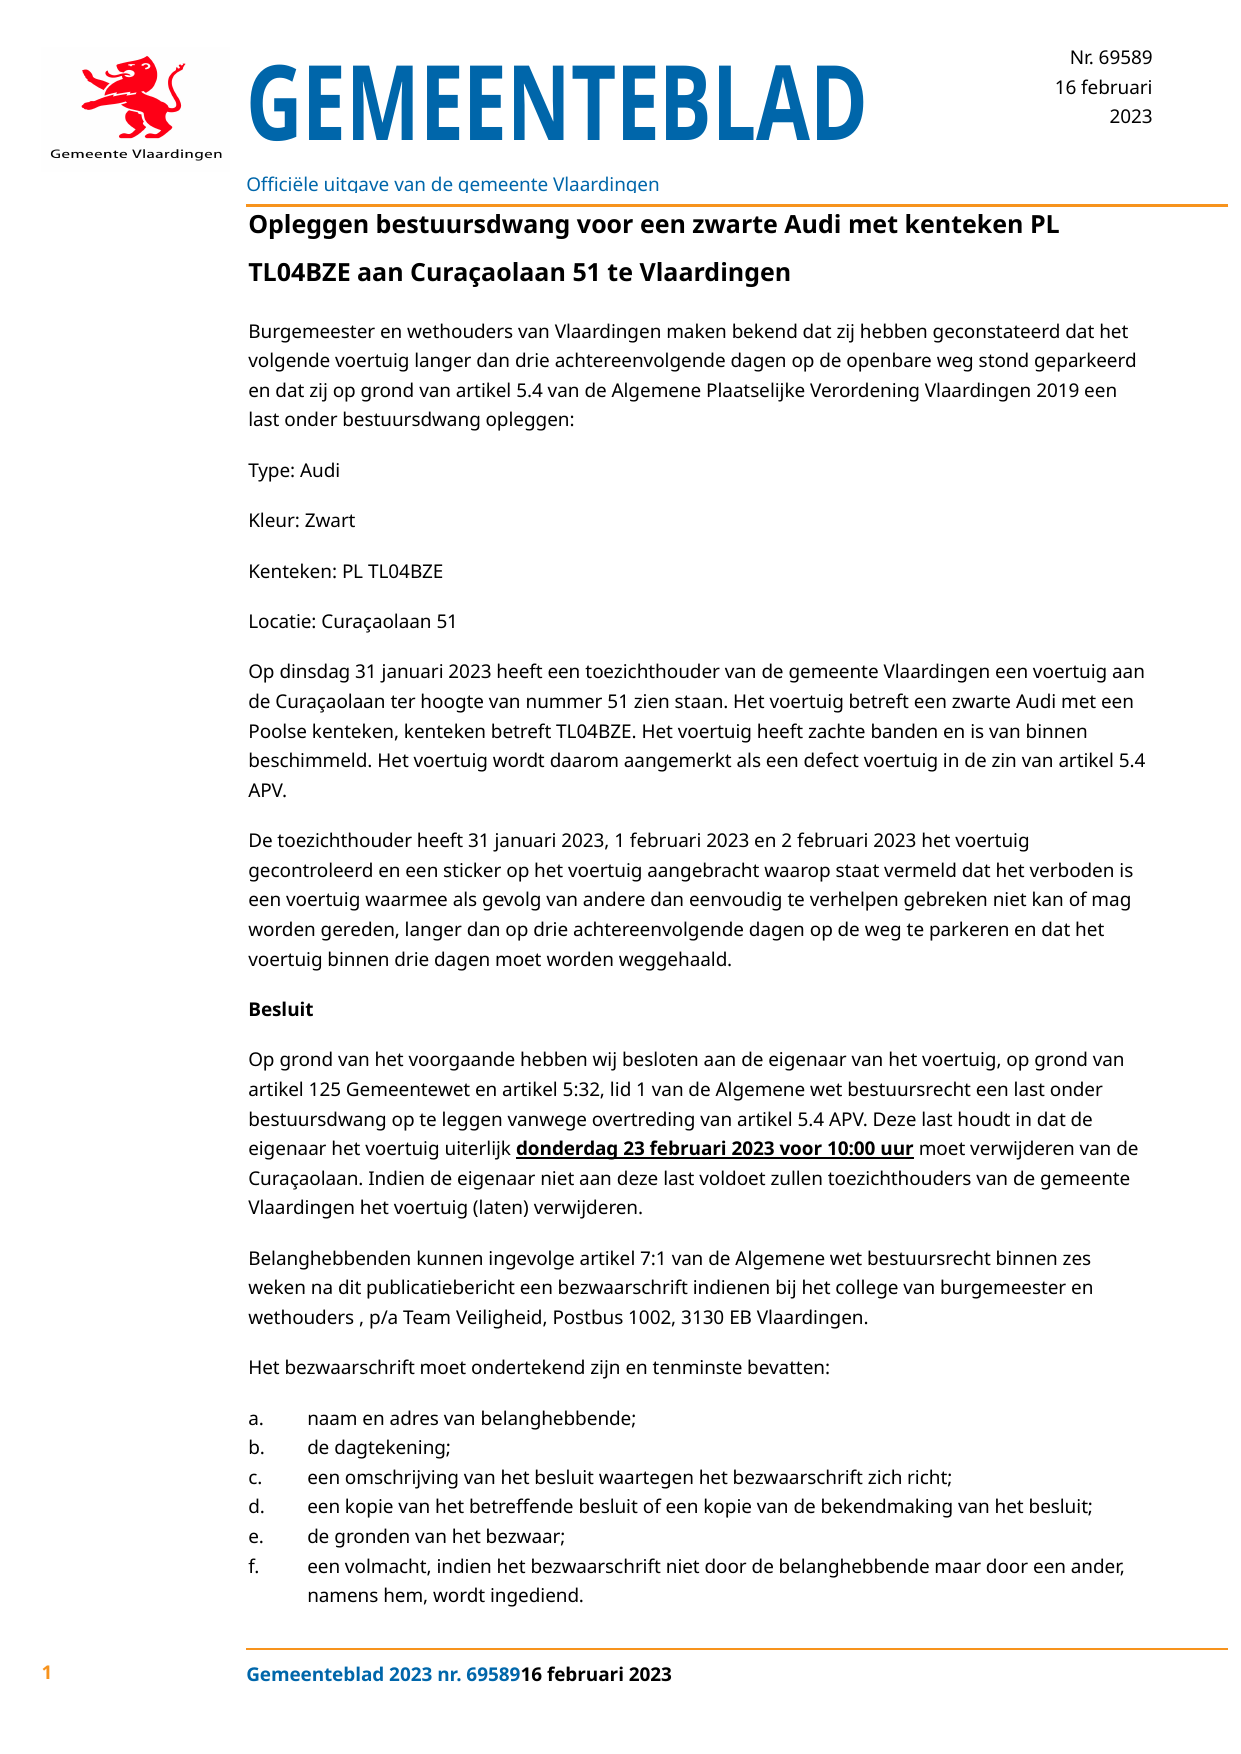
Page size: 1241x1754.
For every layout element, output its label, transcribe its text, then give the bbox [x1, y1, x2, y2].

text Opleggen bestuursdwang voor een zwarte Audi met kenteken PL TL04BZE aan Curaçaolaan 51 te Vlaardingen [248, 207, 1152, 288]
list een volmacht, indien het bezwaarschrift niet door de belanghebbende maar door een ander, namens hem, wordt ingediend. [248, 1553, 1152, 1608]
text Kenteken: PL TL04BZE [248, 558, 1152, 584]
text Belanghebbenden kunnen ingevolge artikel 7:1 van de Algemene wet bestuursrecht binnen zes weken na dit publicatiebericht een bezwaarschrift indienen bij het college van burgemeester en wethouders , p/a Team Veiligheid, Postbus 1002, 3130 EB Vlaardingen. [248, 1245, 1152, 1330]
list een kopie van het betreffende besluit of een kopie van de bekendmaking van het besluit; [248, 1494, 1152, 1519]
text Kleur: Zwart [248, 507, 1152, 533]
text Het bezwaarschrift moet ondertekend zijn en tenminste bevatten: [248, 1354, 1152, 1380]
list een omschrijving van het besluit waartegen het bezwaarschrift zich richt; [248, 1464, 1152, 1490]
text Burgemeester en wethouders van Vlaardingen maken bekend dat zij hebben geconstateerd dat het volgende voertuig langer dan drie achtereenvolgende dagen op de openbare weg stond geparkeerd en dat zij op grond van artikel 5.4 van de Algemene Plaatselijke Verordening Vlaardingen 2019 een last onder bestuursdwang opleggen: [248, 318, 1152, 432]
text Type: Audi [248, 457, 1152, 483]
list de gronden van het bezwaar; [248, 1523, 1152, 1549]
list naam en adres van belanghebbende; [248, 1405, 1152, 1431]
text Locatie: Curaçaolaan 51 [248, 608, 1152, 634]
list de dagtekening; [248, 1434, 1152, 1460]
text Op dinsdag 31 januari 2023 heeft een toezichthouder van de gemeente Vlaardingen een voertuig aan de Curaçaolaan ter hoogte van nummer 51 zien staan. Het voertuig betreft een zwarte Audi met een Poolse kenteken, kenteken betreft TL04BZE. Het voertuig heeft zachte banden en is van binnen beschimmeld. Het voertuig wordt daarom aangemerkt als een defect voertuig in de zin van artikel 5.4 APV. [248, 659, 1152, 803]
text Op grond van het voorgaande hebben wij besloten aan de eigenaar van het voertuig, op grond van artikel 125 Gemeentewet en artikel 5:32, lid 1 van de Algemene wet bestuursrecht een last onder bestuursdwang op te leggen vanwege overtreding van artikel 5.4 APV. Deze last houdt in dat de eigenaar het voertuig uiterlijk donderdag 23 februari 2023 voor 10:00 uur moet verwijderen van de Curaçaolaan. Indien de eigenaar niet aan deze last voldoet zullen toezichthouders van de gemeente Vlaardingen het voertuig (laten) verwijderen. [248, 1047, 1152, 1220]
text De toezichthouder heeft 31 januari 2023, 1 februari 2023 en 2 februari 2023 het voertuig gecontroleerd en een sticker op het voertuig aangebracht waarop staat vermeld dat het verboden is een voertuig waarmee als gevolg van andere dan eenvoudig te verhelpen gebreken niet kan of mag worden gereden, langer dan op drie achtereenvolgende dagen op de weg te parkeren en dat het voertuig binnen drie dagen moet worden weggehaald. [248, 827, 1152, 972]
text Besluit [248, 996, 1152, 1022]
picture [41, 47, 231, 172]
